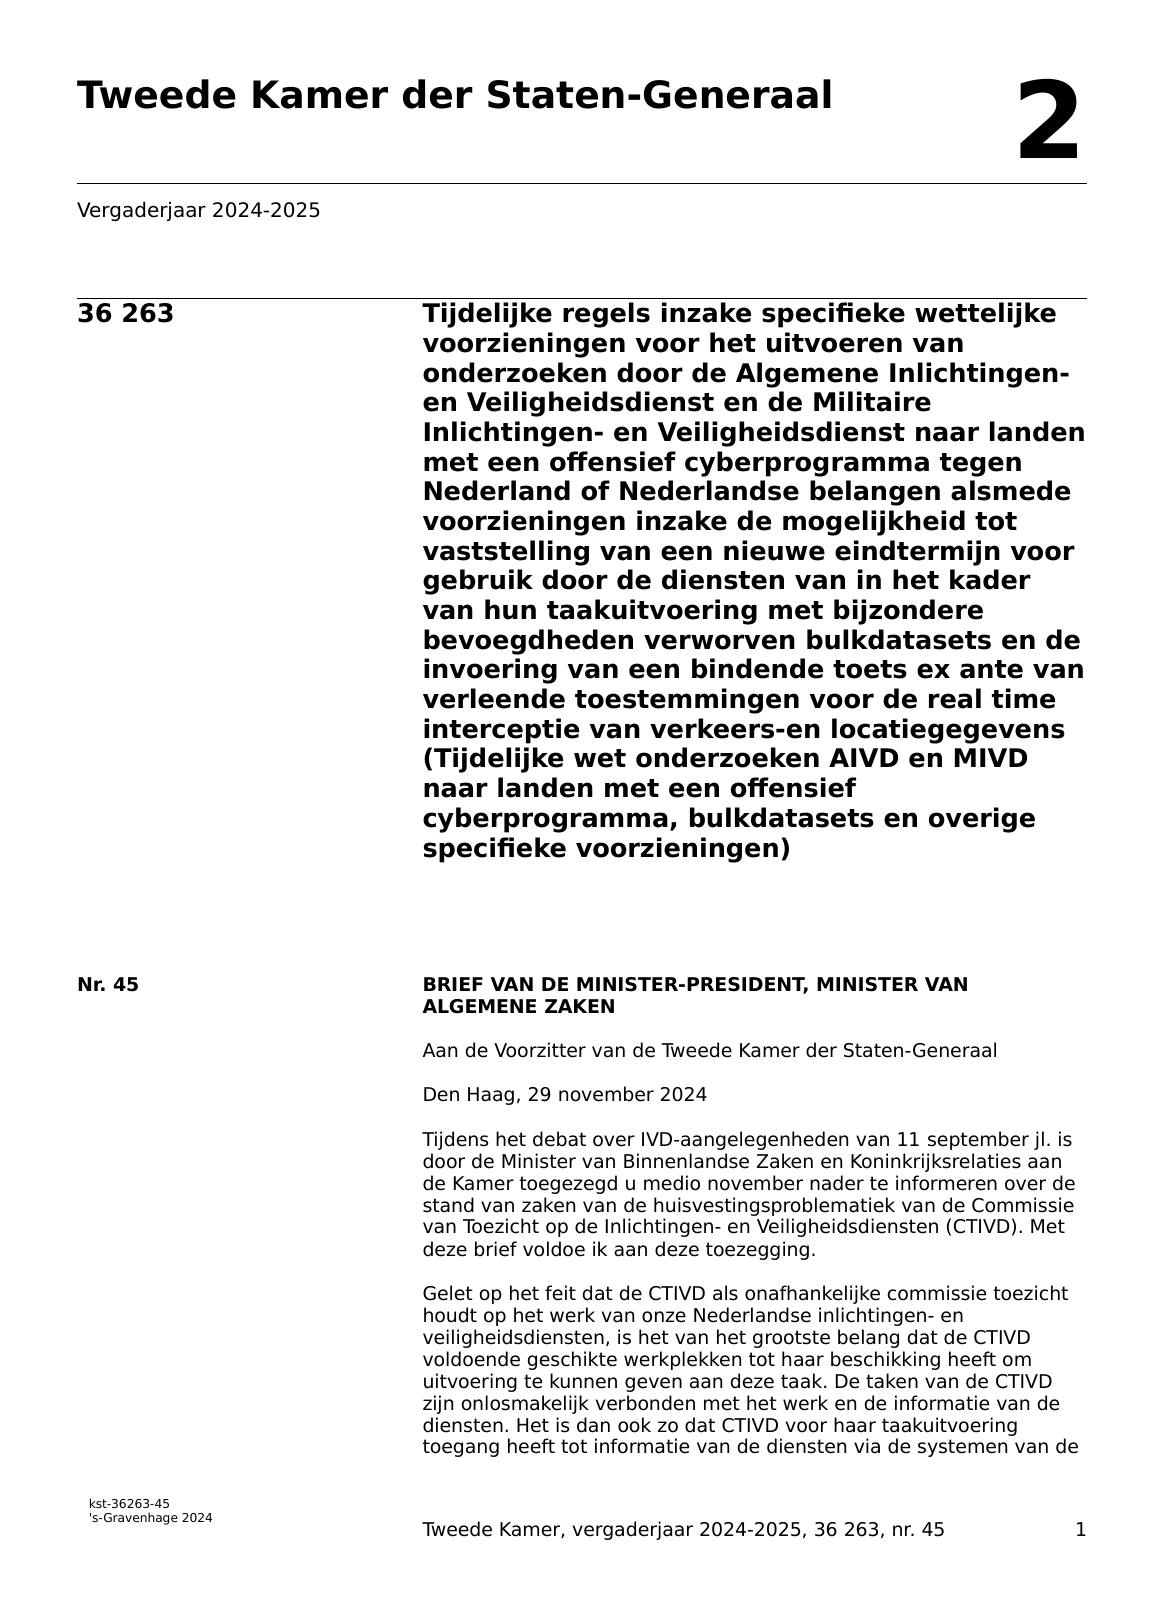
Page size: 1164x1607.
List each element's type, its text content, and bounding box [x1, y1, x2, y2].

text Den Haag, 29 november 2024 [422, 1084, 1087, 1106]
text Aan de Voorzitter van de Tweede Kamer der Staten-Generaal [422, 1040, 1087, 1062]
table_header Tweede Kamer der Staten-Generaal [77, 59, 886, 183]
text Gelet op het feit dat de CTIVD als onafhankelijke commissie toezicht houdt op het werk van onze Nederlandse inlichtingen- en veiligheidsdiensten, is het van het grootste belang dat de CTIVD voldoende geschikte werkplekken tot haar beschikking heeft om uitvoering te kunnen geven aan deze taak. De taken van de CTIVD zijn onlosmakelijk verbonden met het werk en de informatie van de diensten. Het is dan ook zo dat CTIVD voor haar taakuitvoering toegang heeft tot informatie van de diensten via de systemen van de [422, 1283, 1087, 1458]
subtitle Nr. 45 BRIEF VAN DE MINISTER-PRESIDENT, MINISTER VAN ALGEMENE ZAKEN [77, 974, 1087, 1018]
table_cell Vergaderjaar 2024-2025 [77, 184, 1087, 298]
text Tijdens het debat over IVD-aangelegenheden van 11 september jl. is door de Minister van Binnenlandse Zaken en Koninkrijksrelaties aan de Kamer toegezegd u medio november nader te informeren over de stand van zaken van de huisvestingsproblematiek van de Commissie van Toezicht op de Inlichtingen- en Veiligheidsdiensten (CTIVD). Met deze brief voldoe ik aan deze toezegging. [422, 1128, 1087, 1260]
text 's-Gravenhage 2024 [88, 1511, 323, 1525]
subtitle 36 263 Tijdelijke regels inzake specifieke wettelijke voorzieningen voor het uitvoeren van onderzoeken door de Algemene Inlichtingen- en Veiligheidsdienst en de Militaire Inlichtingen- en Veiligheidsdienst naar landen met een offensief cyberprogramma tegen Nederland of Nederlandse belangen alsmede voorzieningen inzake de mogelijkheid tot vaststelling van een nieuwe eindtermijn voor gebruik door de diensten van in het kader van hun taakuitvoering met bijzondere bevoegdheden verworven bulkdatasets en de invoering van een bindende toets ex ante van verleende toestemmingen voor de real time interceptie van verkeers-en locatiegegevens (Tijdelijke wet onderzoeken AIVD en MIVD naar landen met een offensief cyberprogramma, bulkdatasets en overige specifieke voorzieningen) [77, 299, 1087, 863]
table_header 2 [886, 59, 1087, 183]
text kst-36263-45 [88, 1497, 323, 1511]
